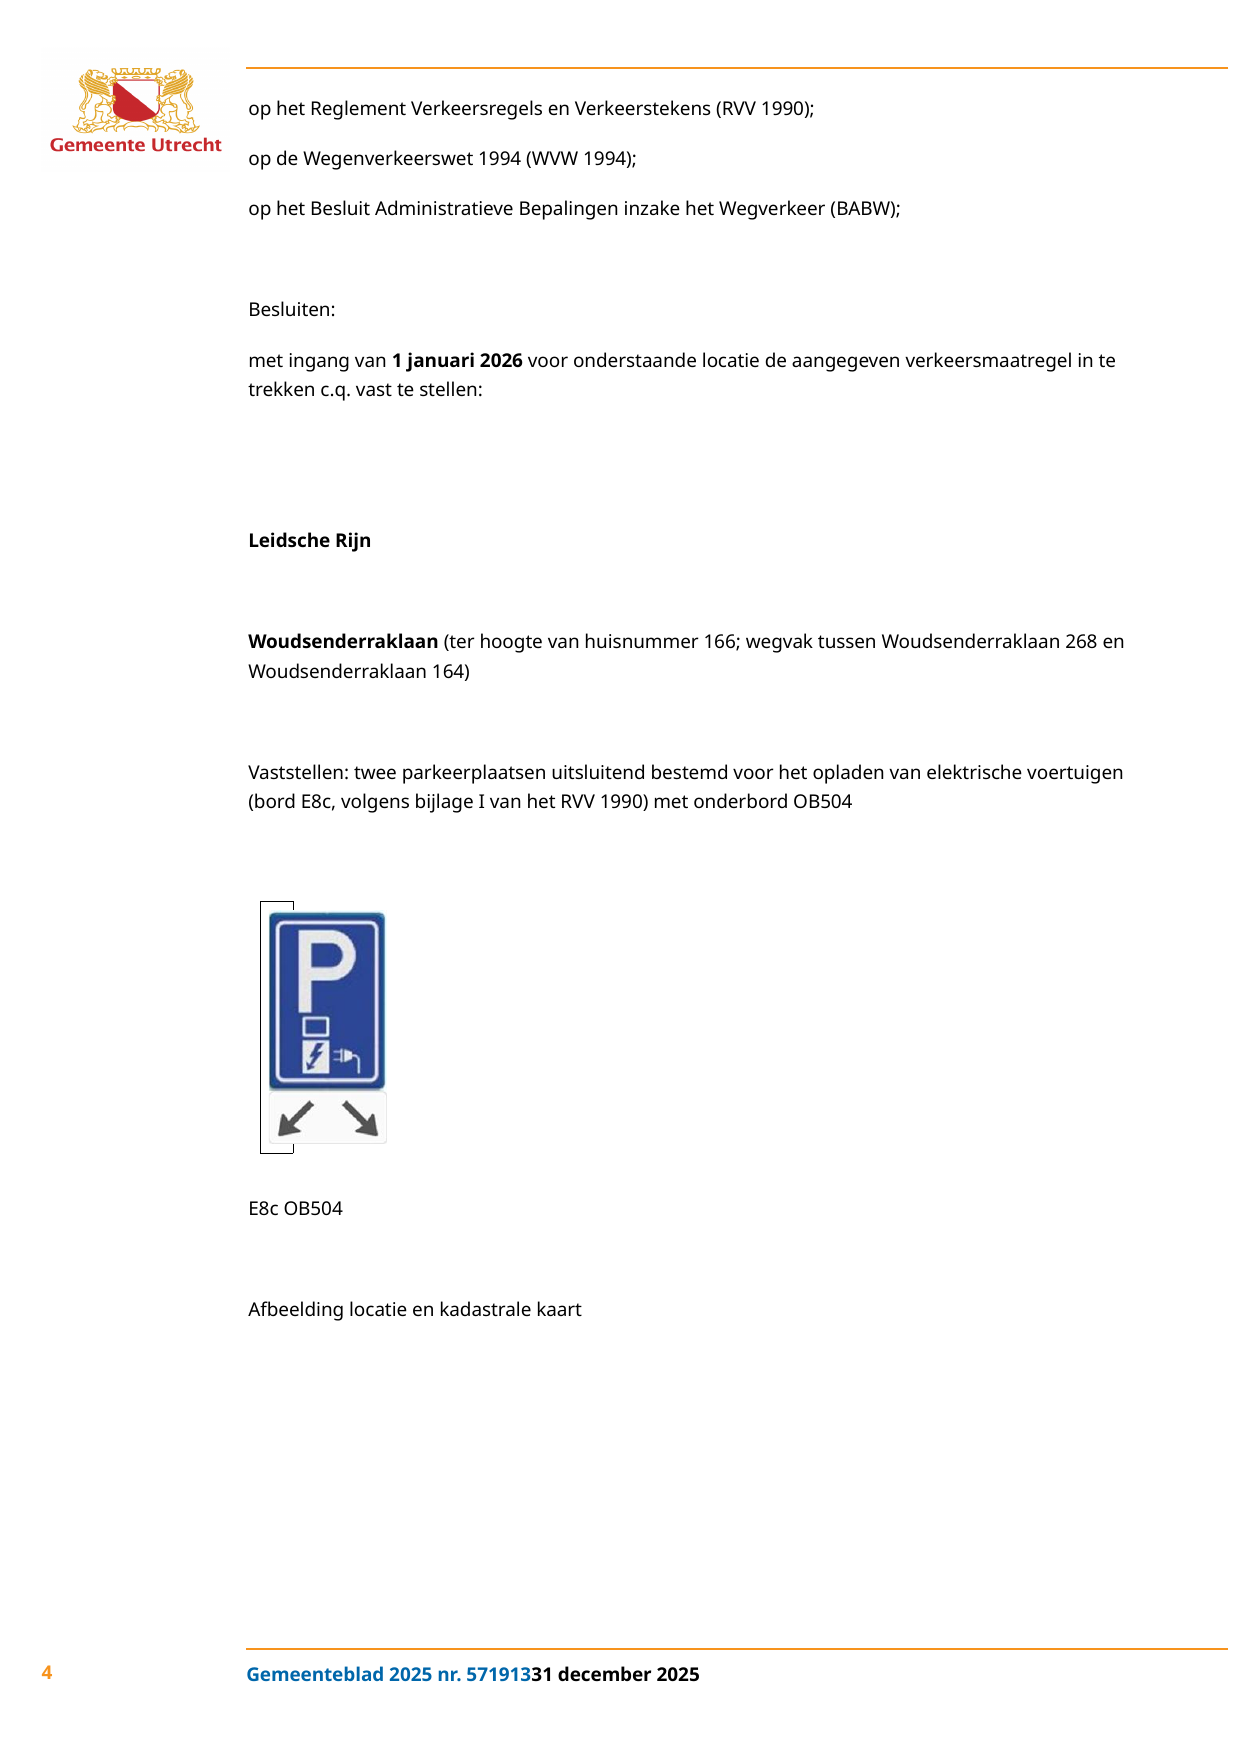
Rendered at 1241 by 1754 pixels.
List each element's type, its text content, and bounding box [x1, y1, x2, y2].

text Leidsche Rijn [248, 528, 1152, 553]
text met ingang van 1 januari 2026 voor onderstaande locatie de aangegeven verkeersmaatregel in te trekken c.q. vast te stellen: [248, 347, 1152, 402]
text Vaststellen: twee parkeerplaatsen uitsluitend bestemd voor het opladen van elektrische voertuigen (bord E8c, volgens bijlage I van het RVV 1990) met onderbord OB504 [248, 759, 1152, 814]
text E8c OB504 [248, 1195, 1152, 1221]
text op de Wegenverkeerswet 1994 (WVW 1994); [248, 145, 1152, 171]
picture [268, 910, 387, 1144]
text op het Reglement Verkeersregels en Verkeerstekens (RVV 1990); [248, 95, 1152, 121]
text Woudsenderraklaan (ter hoogte van huisnummer 166; wegvak tussen Woudsenderraklaan 268 en Woudsenderraklaan 164) [248, 628, 1152, 684]
text op het Besluit Administratieve Bepalingen inzake het Wegverkeer (BABW); [248, 196, 1152, 221]
picture [41, 47, 231, 172]
text Besluiten: [248, 296, 1152, 322]
text Afbeelding locatie en kadastrale kaart [248, 1296, 1152, 1322]
